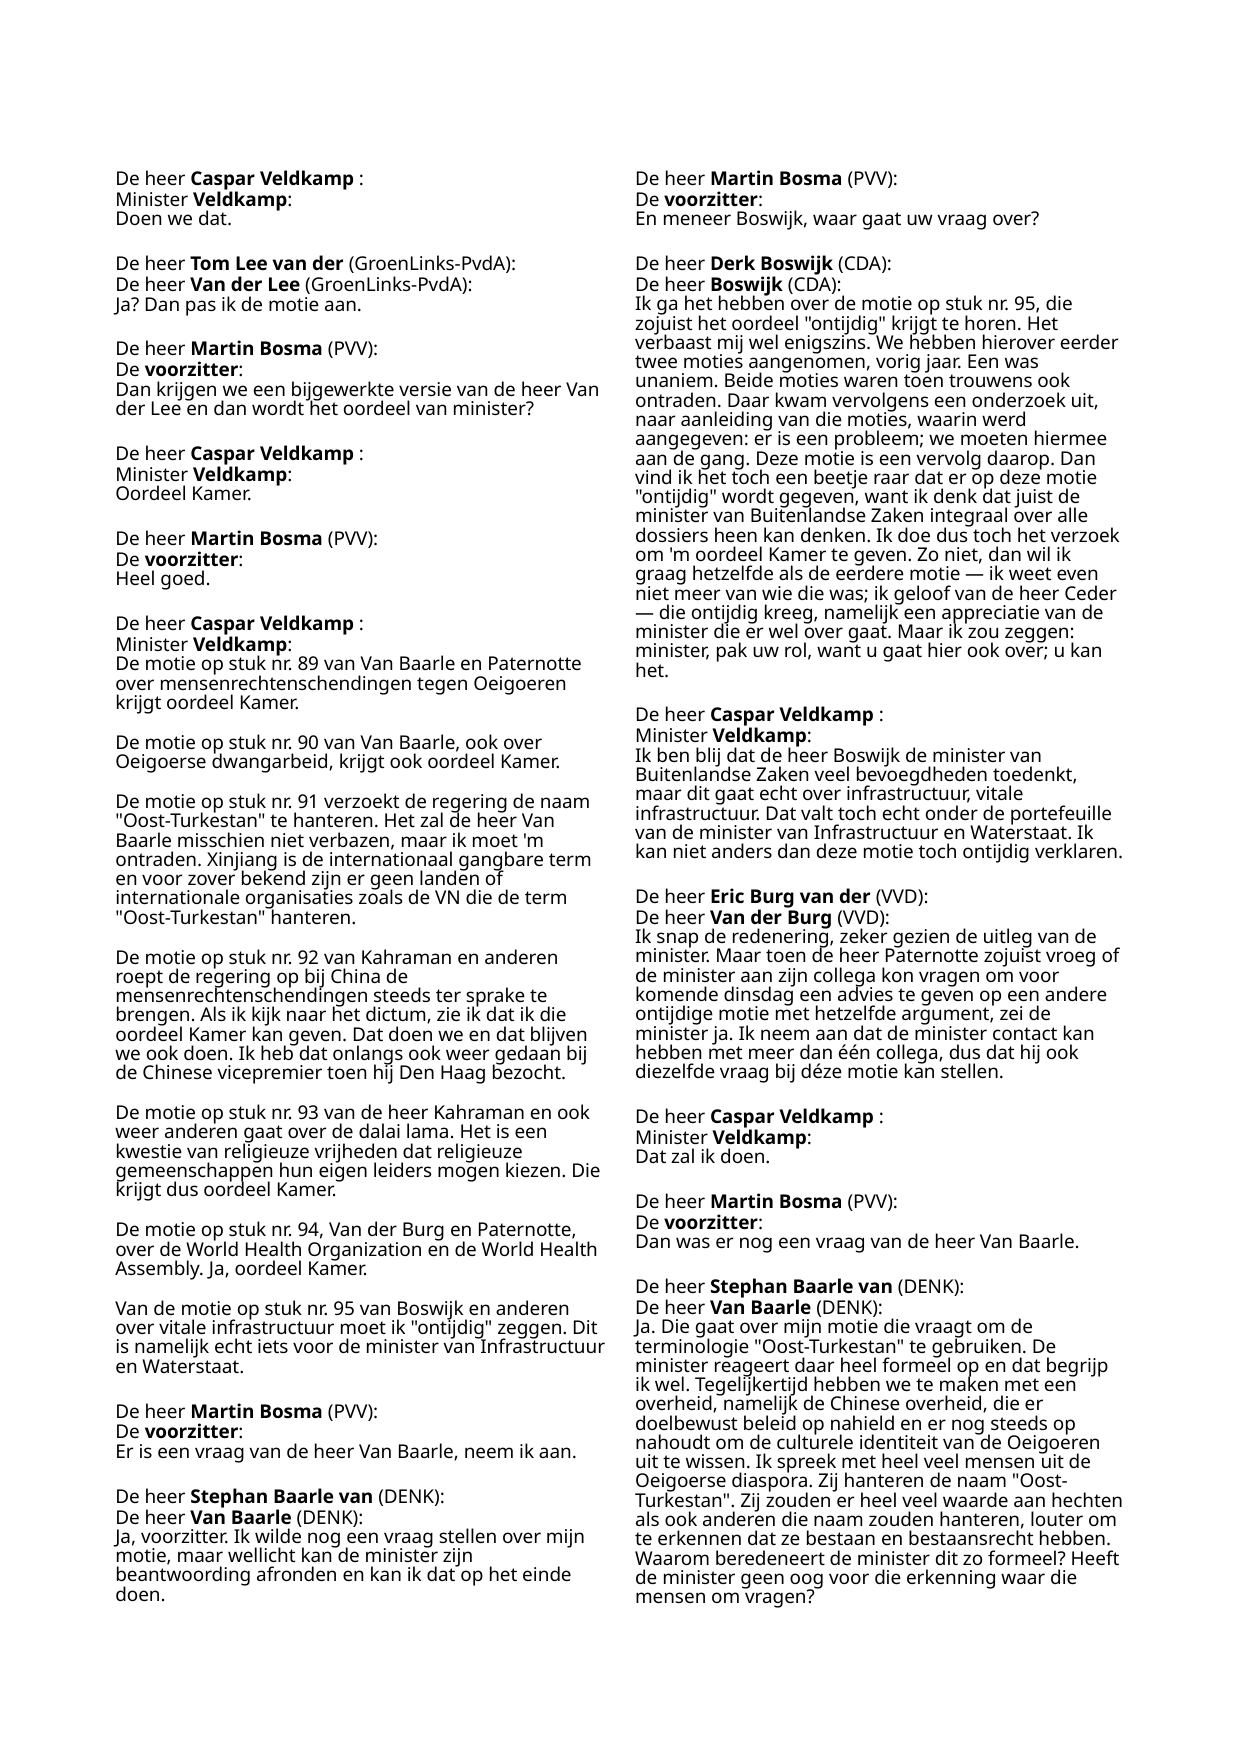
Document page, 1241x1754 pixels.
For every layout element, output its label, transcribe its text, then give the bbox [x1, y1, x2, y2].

text Ik ga het hebben over de motie op stuk nr. 95, die zojuist het oordeel "ontijdig" krijgt te horen. Het verbaast mij wel enigszins. We hebben hierover eerder twee moties aangenomen, vorig jaar. Een was unaniem. Beide moties waren toen trouwens ook ontraden. Daar kwam vervolgens een onderzoek uit, naar aanleiding van die moties, waarin werd aangegeven: er is een probleem; we moeten hiermee aan de gang. Deze motie is een vervolg daarop. Dan vind ik het toch een beetje raar dat er op deze motie "ontijdig" wordt gegeven, want ik denk dat juist de minister van Buitenlandse Zaken integraal over alle dossiers heen kan denken. Ik doe dus toch het verzoek om 'm oordeel Kamer te geven. Zo niet, dan wil ik graag hetzelfde als de eerdere motie — ik weet even niet meer van wie die was; ik geloof van de heer Ceder — die ontijdig kreeg, namelijk een appreciatie van de minister die er wel over gaat. Maar ik zou zeggen: minister, pak uw rol, want u gaat hier ook over; u kan het. [635, 295, 1125, 681]
text De heer Stephan Baarle van (DENK): [115, 1483, 605, 1509]
text De heer Stephan Baarle van (DENK): [635, 1273, 1125, 1299]
text De voorzitter: [115, 361, 605, 381]
text De voorzitter: [115, 1423, 605, 1443]
text Minister Veldkamp: [115, 191, 605, 210]
text De motie op stuk nr. 91 verzoekt de regering de naam "Oost-Turkestan" te hanteren. Het zal de heer Van Baarle misschien niet verbazen, maar ik moet 'm ontraden. Xinjiang is de internationaal gangbare term en voor zover bekend zijn er geen landen of internationale organisaties zoals de VN die de term "Oost-Turkestan" hanteren. [115, 793, 605, 928]
text De voorzitter: [115, 551, 605, 570]
text De heer Boswijk (CDA): [635, 276, 1125, 295]
text De voorzitter: [635, 1214, 1125, 1233]
text De heer Caspar Veldkamp : [115, 610, 605, 636]
text Oordeel Kamer. [115, 485, 605, 504]
text De voorzitter: [635, 191, 1125, 210]
text Ja? Dan pas ik de motie aan. [115, 296, 605, 315]
text Minister Veldkamp: [635, 1129, 1125, 1148]
text De motie op stuk nr. 94, Van der Burg en Paternotte, over de World Health Organization en de World Health Assembly. Ja, oordeel Kamer. [115, 1221, 605, 1279]
text De heer Derk Boswijk (CDA): [635, 250, 1125, 276]
text De heer Caspar Veldkamp : [115, 165, 605, 191]
text Ja. Die gaat over mijn motie die vraagt om de terminologie "Oost-Turkestan" te gebruiken. De minister reageert daar heel formeel op en dat begrijp ik wel. Tegelijkertijd hebben we te maken met een overheid, namelijk de Chinese overheid, die er doelbewust beleid op nahield en er nog steeds op nahoudt om de culturele identiteit van de Oeigoeren uit te wissen. Ik spreek met heel veel mensen uit de Oeigoerse diaspora. Zij hanteren de naam "Oost-Turkestan". Zij zouden er heel veel waarde aan hechten als ook anderen die naam zouden hanteren, louter om te erkennen dat ze bestaan en bestaansrecht hebben. Waarom beredeneert de minister dit zo formeel? Heeft de minister geen oog voor die erkenning waar die mensen om vragen? [635, 1318, 1125, 1607]
text De heer Van Baarle (DENK): [115, 1509, 605, 1528]
text De heer Van der Burg (VVD): [635, 909, 1125, 928]
text Minister Veldkamp: [635, 727, 1125, 747]
text Doen we dat. [115, 210, 605, 230]
text De motie op stuk nr. 92 van Kahraman en anderen roept de regering op bij China de mensenrechtenschendingen steeds ter sprake te brengen. Als ik kijk naar het dictum, zie ik dat ik die oordeel Kamer kan geven. Dat doen we en dat blijven we ook doen. Ik heb dat onlangs ook weer gedaan bij de Chinese vicepremier toen hij Den Haag bezocht. [115, 949, 605, 1083]
text De heer Martin Bosma (PVV): [635, 1188, 1125, 1214]
text De heer Eric Burg van der (VVD): [635, 883, 1125, 909]
text De heer Martin Bosma (PVV): [115, 1398, 605, 1423]
text Minister Veldkamp: [115, 636, 605, 655]
text Van de motie op stuk nr. 95 van Boswijk en anderen over vitale infrastructuur moet ik "ontijdig" zeggen. Dit is namelijk echt iets voor de minister van Infrastructuur en Waterstaat. [115, 1300, 605, 1377]
text Er is een vraag van de heer Van Baarle, neem ik aan. [115, 1443, 605, 1462]
text Heel goed. [115, 570, 605, 589]
text De motie op stuk nr. 89 van Van Baarle en Paternotte over mensenrechtenschendingen tegen Oeigoeren krijgt oordeel Kamer. [115, 655, 605, 713]
text Ja, voorzitter. Ik wilde nog een vraag stellen over mijn motie, maar wellicht kan de minister zijn beantwoording afronden en kan ik dat op het einde doen. [115, 1528, 605, 1605]
text Minister Veldkamp: [115, 466, 605, 485]
text De heer Van der Lee (GroenLinks-PvdA): [115, 276, 605, 296]
text Dat zal ik doen. [635, 1148, 1125, 1167]
text En meneer Boswijk, waar gaat uw vraag over? [635, 210, 1125, 229]
text De heer Martin Bosma (PVV): [635, 165, 1125, 191]
text De heer Martin Bosma (PVV): [115, 336, 605, 361]
text De heer Martin Bosma (PVV): [115, 525, 605, 551]
text De heer Tom Lee van der (GroenLinks-PvdA): [115, 251, 605, 276]
text De heer Caspar Veldkamp : [115, 440, 605, 466]
text Ik ben blij dat de heer Boswijk de minister van Buitenlandse Zaken veel bevoegdheden toedenkt, maar dit gaat echt over infrastructuur, vitale infrastructuur. Dat valt toch echt onder de portefeuille van de minister van Infrastructuur en Waterstaat. Ik kan niet anders dan deze motie toch ontijdig verklaren. [635, 747, 1125, 862]
text De heer Caspar Veldkamp : [635, 702, 1125, 727]
text Ik snap de redenering, zeker gezien de uitleg van de minister. Maar toen de heer Paternotte zojuist vroeg of de minister aan zijn collega kon vragen om voor komende dinsdag een advies te geven op een andere ontijdige motie met hetzelfde argument, zei de minister ja. Ik neem aan dat de minister contact kan hebben met meer dan één collega, dus dat hij ook diezelfde vraag bij déze motie kan stellen. [635, 928, 1125, 1082]
text Dan krijgen we een bijgewerkte versie van de heer Van der Lee en dan wordt het oordeel van minister? [115, 381, 605, 419]
text Dan was er nog een vraag van de heer Van Baarle. [635, 1233, 1125, 1252]
text De motie op stuk nr. 90 van Van Baarle, ook over Oeigoerse dwangarbeid, krijgt ook oordeel Kamer. [115, 734, 605, 772]
text De heer Caspar Veldkamp : [635, 1103, 1125, 1129]
text De motie op stuk nr. 93 van de heer Kahraman en ook weer anderen gaat over de dalai lama. Het is een kwestie van religieuze vrijheden dat religieuze gemeenschappen hun eigen leiders mogen kiezen. Die krijgt dus oordeel Kamer. [115, 1104, 605, 1201]
text De heer Van Baarle (DENK): [635, 1299, 1125, 1318]
